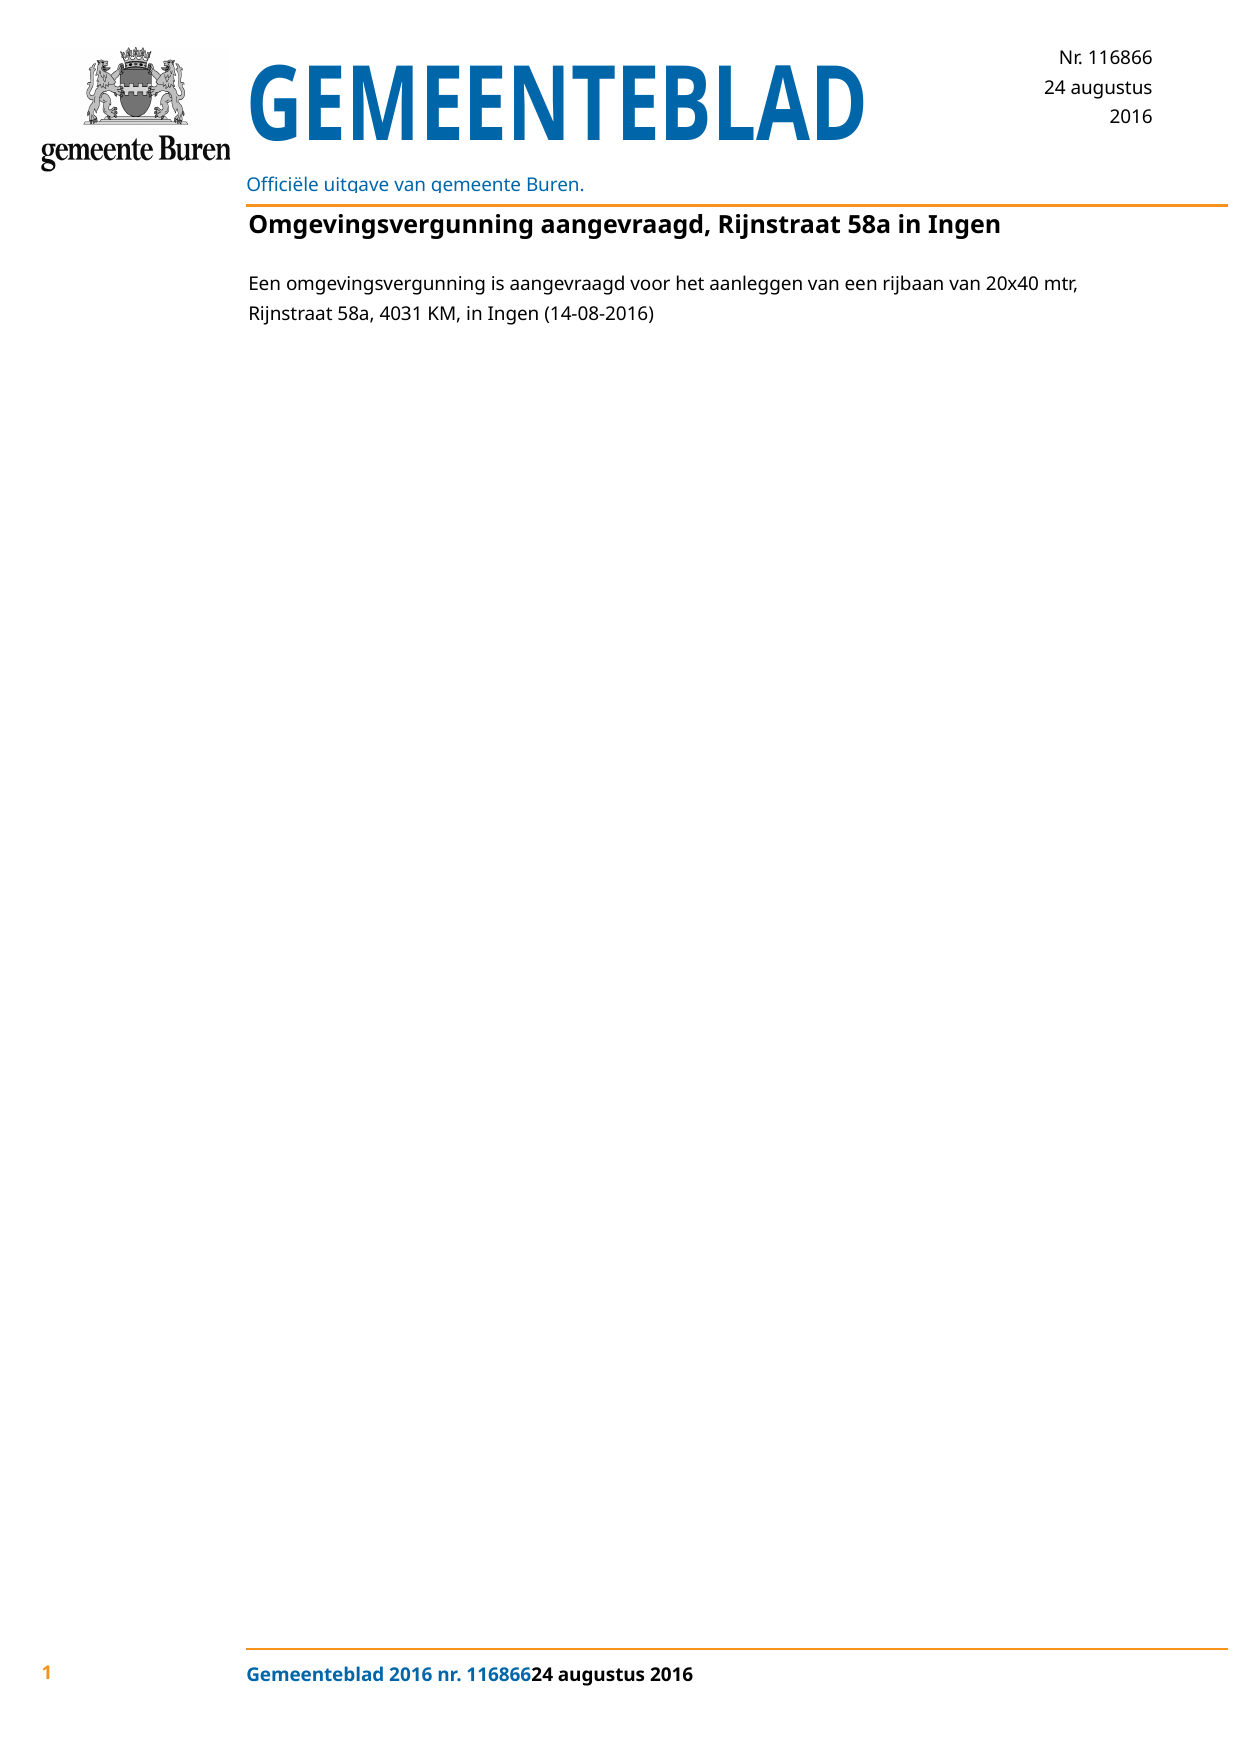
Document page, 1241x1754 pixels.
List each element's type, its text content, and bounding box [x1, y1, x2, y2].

text Omgevingsvergunning aangevraagd, Rijnstraat 58a in Ingen [248, 207, 1152, 241]
picture [41, 47, 231, 172]
table_header Een omgevingsvergunning is aangevraagd voor het aanleggen van een rijbaan van 20x40 mtr, Rijnstraat 58a, 4031 KM, in Ingen (14-08-2016) [248, 270, 1152, 326]
